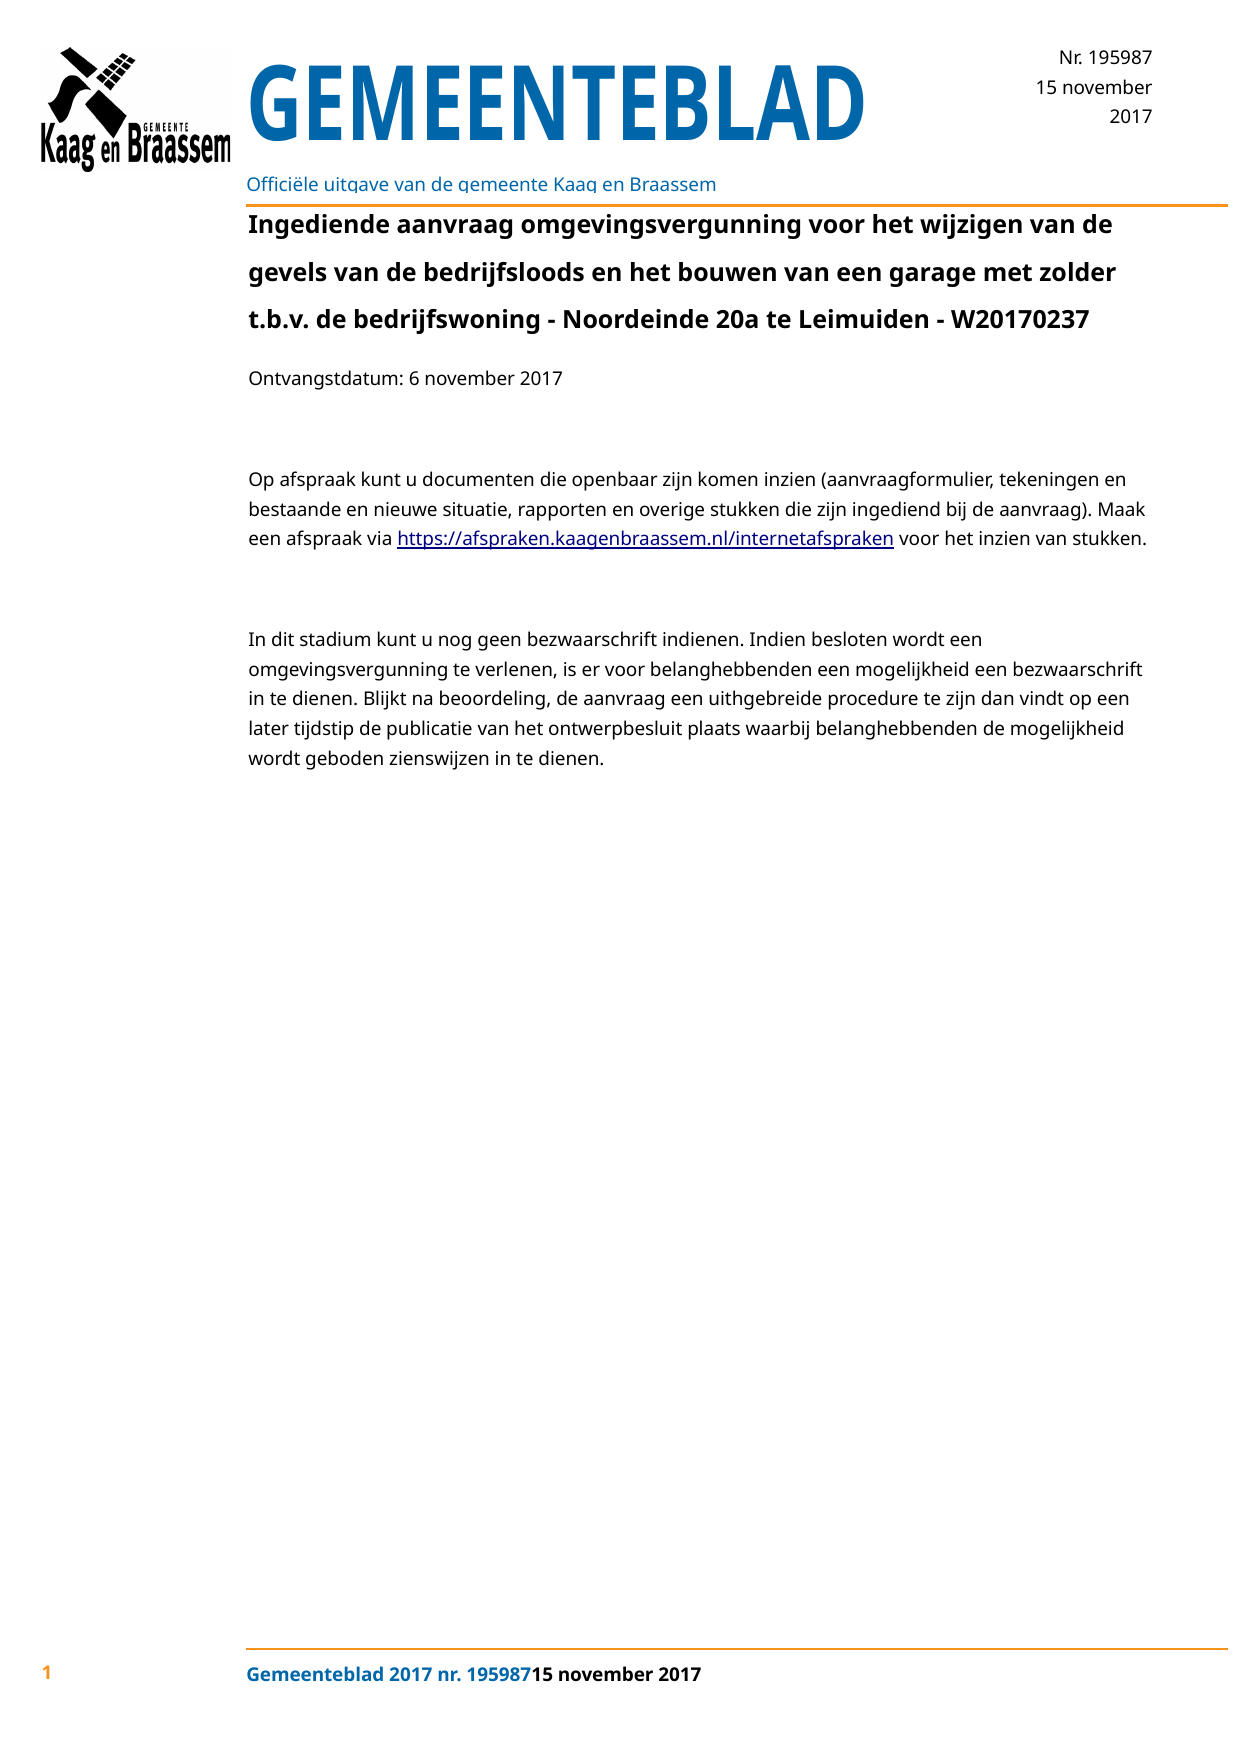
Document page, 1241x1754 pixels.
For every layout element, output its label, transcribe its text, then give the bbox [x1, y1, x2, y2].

text Ontvangstdatum: 6 november 2017 [248, 366, 1152, 391]
text Ingediende aanvraag omgevingsvergunning voor het wijzigen van de gevels van de bedrijfsloods en het bouwen van een garage met zolder t.b.v. de bedrijfswoning - Noordeinde 20a te Leimuiden - W20170237 [248, 207, 1152, 336]
text Op afspraak kunt u documenten die openbaar zijn komen inzien (aanvraagformulier, tekeningen en bestaande en nieuwe situatie, rapporten en overige stukken die zijn ingediend bij de aanvraag). Maak een afspraak via https://afspraken.kaagenbraassem.nl/internetafspraken voor het inzien van stukken. [248, 466, 1152, 551]
text In dit stadium kunt u nog geen bezwaarschrift indienen. Indien besloten wordt een omgevingsvergunning te verlenen, is er voor belanghebbenden een mogelijkheid een bezwaarschrift in te dienen. Blijkt na beoordeling, de aanvraag een uithgebreide procedure te zijn dan vindt op een later tijdstip de publicatie van het ontwerpbesluit plaats waarbij belanghebbenden de mogelijkheid wordt geboden zienswijzen in te dienen. [248, 626, 1152, 770]
picture [41, 47, 231, 172]
